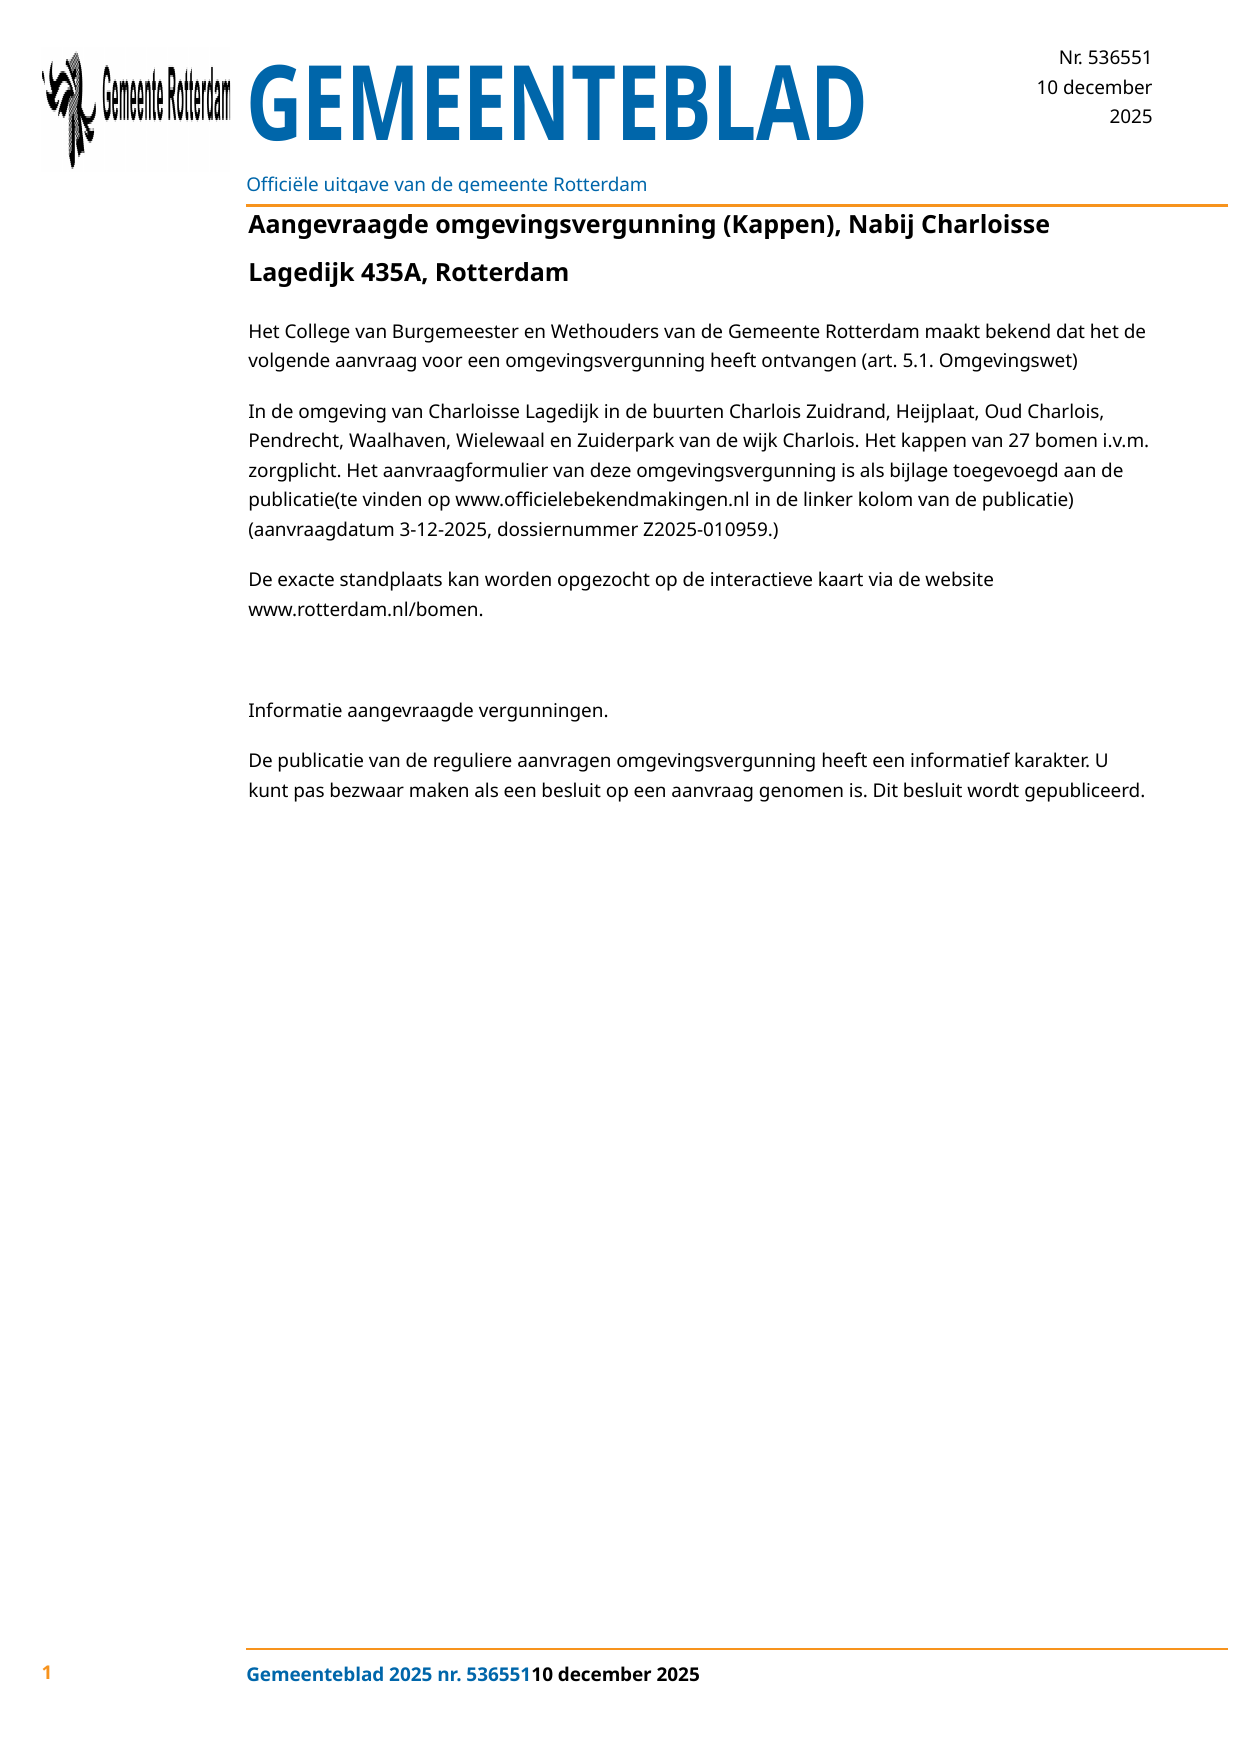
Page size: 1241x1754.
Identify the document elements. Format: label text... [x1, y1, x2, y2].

text De publicatie van de reguliere aanvragen omgevingsvergunning heeft een informatief karakter. U kunt pas bezwaar maken als een besluit op een aanvraag genomen is. Dit besluit wordt gepubliceerd. [248, 747, 1152, 803]
text Het College van Burgemeester en Wethouders van de Gemeente Rotterdam maakt bekend dat het de volgende aanvraag voor een omgevingsvergunning heeft ontvangen (art. 5.1. Omgevingswet) [248, 318, 1152, 373]
text De exacte standplaats kan worden opgezocht op de interactieve kaart via de website www.rotterdam.nl/bomen. [248, 567, 1152, 622]
text Informatie aangevraagde vergunningen. [248, 697, 1152, 723]
text Aangevraagde omgevingsvergunning (Kappen), Nabij Charloisse Lagedijk 435A, Rotterdam [248, 207, 1152, 288]
picture [41, 47, 231, 172]
text In de omgeving van Charloisse Lagedijk in de buurten Charlois Zuidrand, Heijplaat, Oud Charlois, Pendrecht, Waalhaven, Wielewaal en Zuiderpark van de wijk Charlois. Het kappen van 27 bomen i.v.m. zorgplicht. Het aanvraagformulier van deze omgevingsvergunning is als bijlage toegevoegd aan de publicatie(te vinden op www.officielebekendmakingen.nl in de linker kolom van de publicatie) (aanvraagdatum 3-12-2025, dossiernummer Z2025-010959.) [248, 398, 1152, 542]
